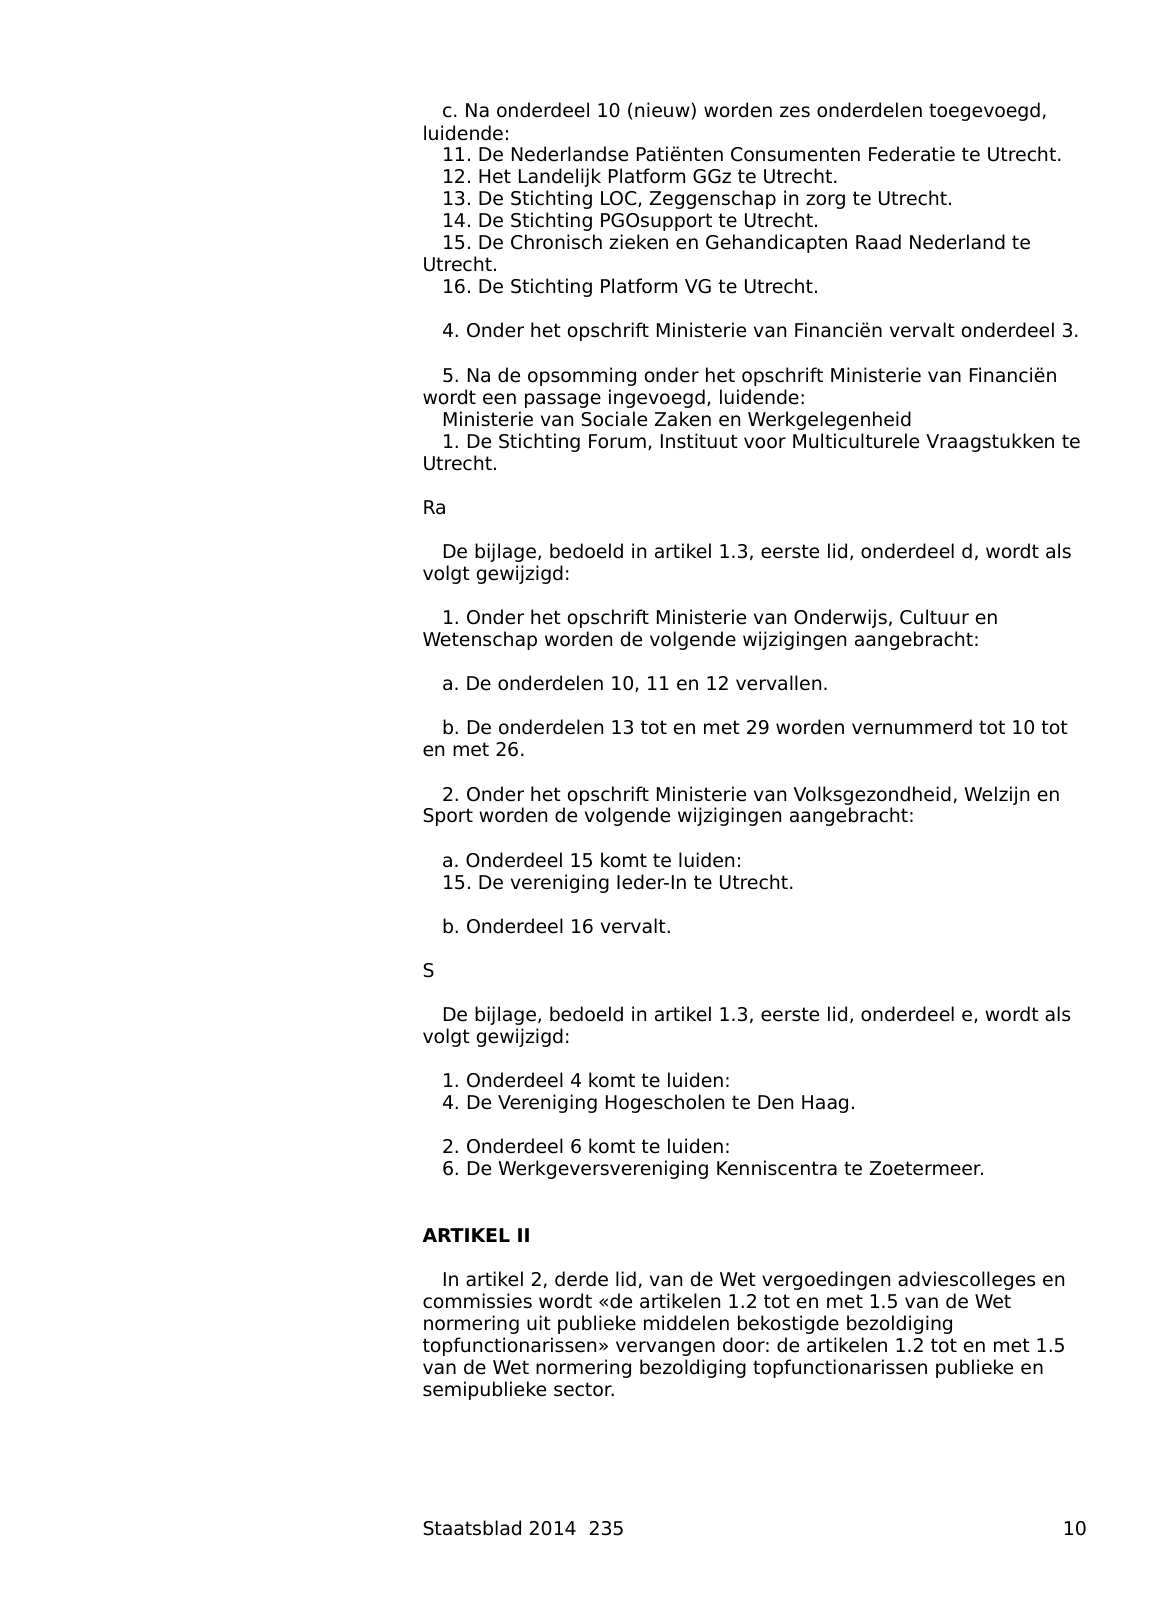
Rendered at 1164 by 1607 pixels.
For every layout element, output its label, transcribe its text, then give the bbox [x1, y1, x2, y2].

text 2. Onderdeel 6 komt te luiden: [422, 1136, 1087, 1158]
text b. Onderdeel 16 vervalt. [422, 916, 1087, 938]
text In artikel 2, derde lid, van de Wet vergoedingen adviescolleges en commissies wordt «de artikelen 1.2 tot en met 1.5 van de Wet normering uit publieke middelen bekostigde bezoldiging topfunctionarissen» vervangen door: de artikelen 1.2 tot en met 1.5 van de Wet normering bezoldiging topfunctionarissen publieke en semipublieke sector. [422, 1269, 1087, 1401]
text S [422, 960, 1087, 982]
text 1. Onder het opschrift Ministerie van Onderwijs, Cultuur en Wetenschap worden de volgende wijzigingen aangebracht: [422, 607, 1087, 651]
text 11. De Nederlandse Patiënten Consumenten Federatie te Utrecht. [422, 144, 1087, 166]
text 4. De Vereniging Hogescholen te Den Haag. [422, 1092, 1087, 1114]
text De bijlage, bedoeld in artikel 1.3, eerste lid, onderdeel d, wordt als volgt gewijzigd: [422, 541, 1087, 585]
text De bijlage, bedoeld in artikel 1.3, eerste lid, onderdeel e, wordt als volgt gewijzigd: [422, 1004, 1087, 1048]
text 13. De Stichting LOC, Zeggenschap in zorg te Utrecht. [422, 188, 1087, 210]
text 4. Onder het opschrift Ministerie van Financiën vervalt onderdeel 3. [422, 320, 1087, 342]
text 6. De Werkgeversvereniging Kenniscentra te Zoetermeer. [422, 1158, 1087, 1180]
text 2. Onder het opschrift Ministerie van Volksgezondheid, Welzijn en Sport worden de volgende wijzigingen aangebracht: [422, 783, 1087, 827]
subtitle ARTIKEL II [422, 1225, 1087, 1247]
text 15. De Chronisch zieken en Gehandicapten Raad Nederland te Utrecht. [422, 232, 1087, 276]
text Ra [422, 497, 1087, 519]
text 14. De Stichting PGOsupport te Utrecht. [422, 210, 1087, 232]
text a. De onderdelen 10, 11 en 12 vervallen. [422, 673, 1087, 695]
text 16. De Stichting Platform VG te Utrecht. [422, 276, 1087, 298]
text Ministerie van Sociale Zaken en Werkgelegenheid [422, 408, 1087, 431]
text 1. Onderdeel 4 komt te luiden: [422, 1070, 1087, 1092]
text a. Onderdeel 15 komt te luiden: [422, 849, 1087, 872]
text 15. De vereniging Ieder-In te Utrecht. [422, 872, 1087, 893]
text 12. Het Landelijk Platform GGz te Utrecht. [422, 166, 1087, 188]
text 5. Na de opsomming onder het opschrift Ministerie van Financiën wordt een passage ingevoegd, luidende: [422, 364, 1087, 408]
text b. De onderdelen 13 tot en met 29 worden vernummerd tot 10 tot en met 26. [422, 717, 1087, 761]
text c. Na onderdeel 10 (nieuw) worden zes onderdelen toegevoegd, luidende: [422, 100, 1087, 144]
text 1. De Stichting Forum, Instituut voor Multiculturele Vraagstukken te Utrecht. [422, 431, 1087, 474]
